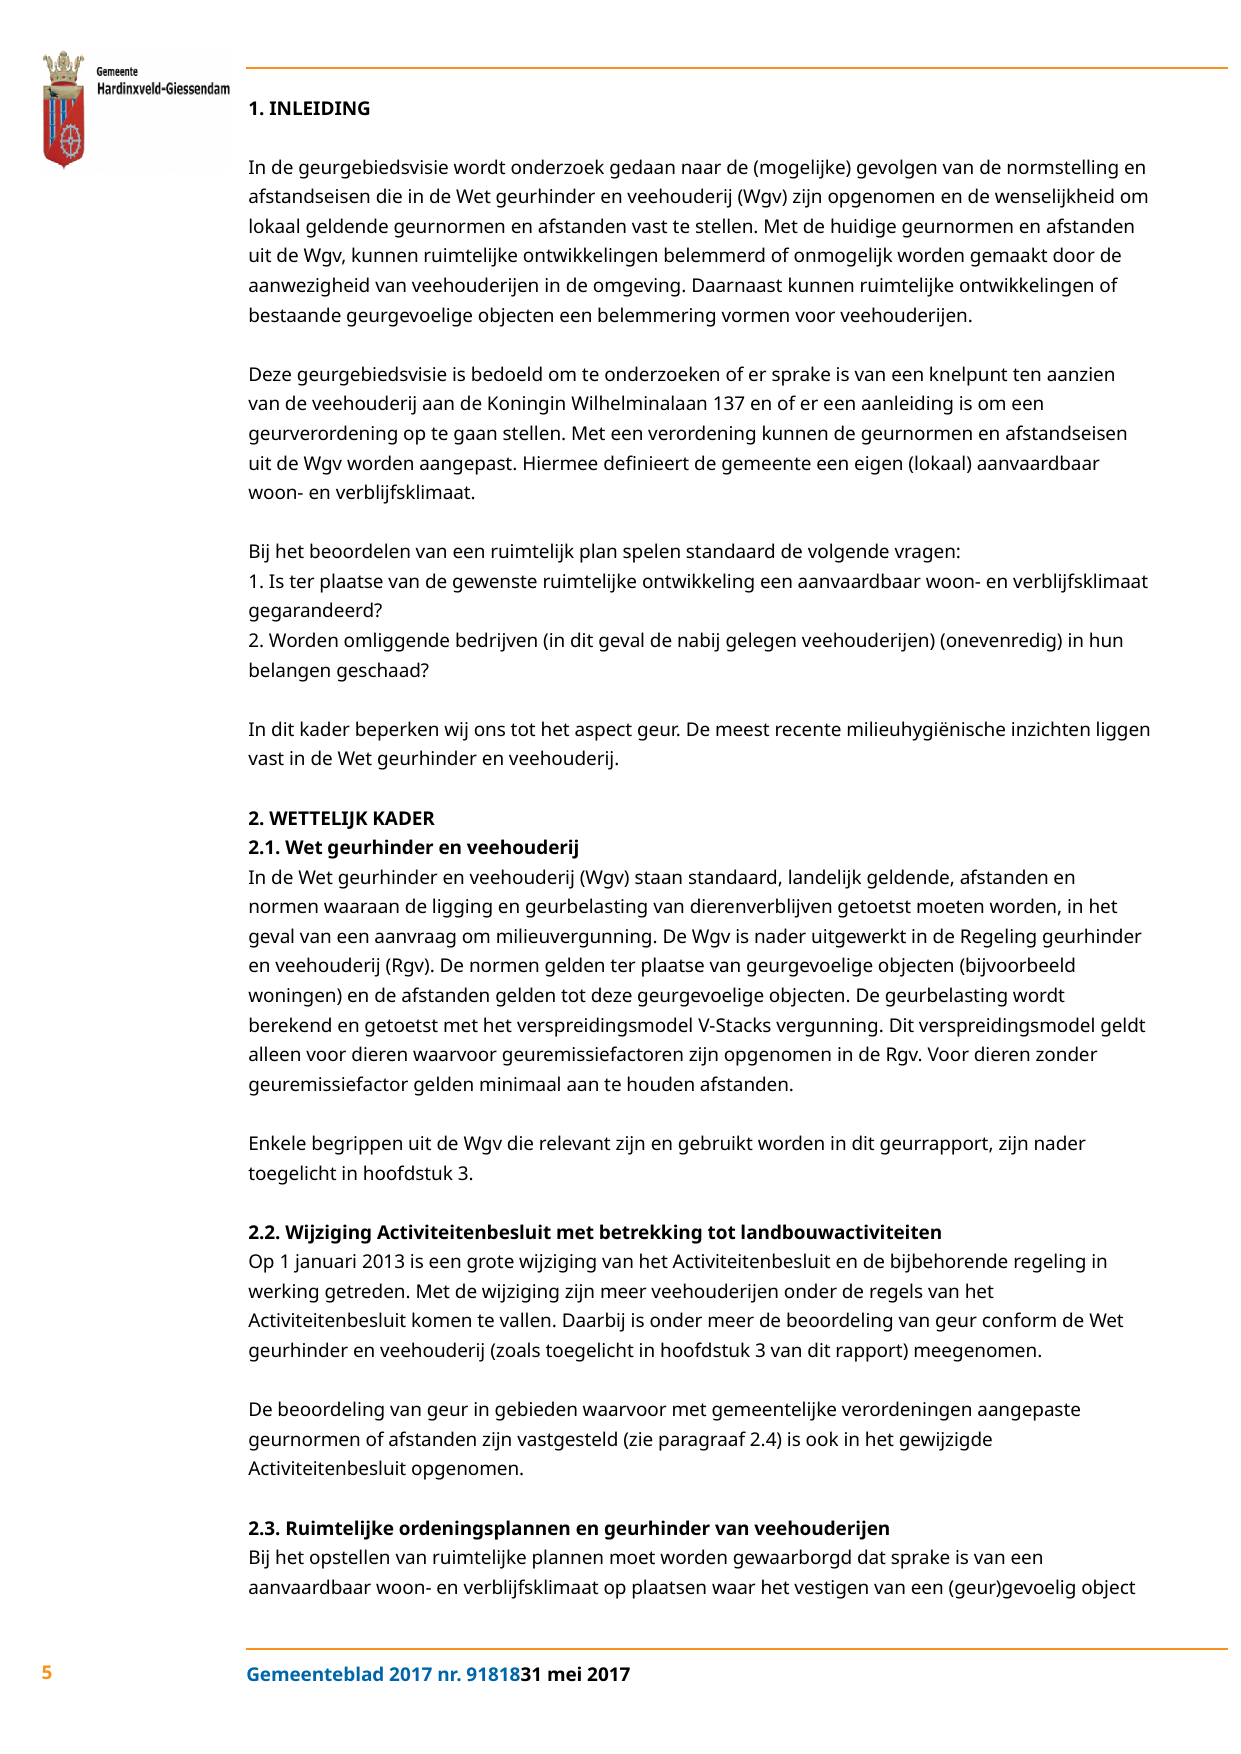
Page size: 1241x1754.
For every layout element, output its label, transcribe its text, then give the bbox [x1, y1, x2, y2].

text 2.2. Wijziging Activiteitenbesluit met betrekking tot landbouwactiviteiten [248, 1219, 1152, 1245]
text 1. INLEIDING [248, 95, 1152, 121]
text 2.3. Ruimtelijke ordeningsplannen en geurhinder van veehouderijen [248, 1515, 1152, 1541]
text Enkele begrippen uit de Wgv die relevant zijn en gebruikt worden in dit geurrapport, zijn nader toegelicht in hoofdstuk 3. [248, 1130, 1152, 1186]
text In de geurgebiedsvisie wordt onderzoek gedaan naar de (mogelijke) gevolgen van de normstelling en afstandseisen die in de Wet geurhinder en veehouderij (Wgv) zijn opgenomen en de wenselijkheid om lokaal geldende geurnormen en afstanden vast te stellen. Met de huidige geurnormen en afstanden uit de Wgv, kunnen ruimtelijke ontwikkelingen belemmerd of onmogelijk worden gemaakt door de aanwezigheid van veehouderijen in de omgeving. Daarnaast kunnen ruimtelijke ontwikkelingen of bestaande geurgevoelige objecten een belemmering vormen voor veehouderijen. [248, 154, 1152, 328]
text 2. Worden omliggende bedrijven (in dit geval de nabij gelegen veehouderijen) (onevenredig) in hun belangen geschaad? [248, 627, 1152, 683]
text De beoordeling van geur in gebieden waarvoor met gemeentelijke verordeningen aangepaste geurnormen of afstanden zijn vastgesteld (zie paragraaf 2.4) is ook in het gewijzigde Activiteitenbesluit opgenomen. [248, 1396, 1152, 1481]
text 1. Is ter plaatse van de gewenste ruimtelijke ontwikkeling een aanvaardbaar woon- en verblijfsklimaat gegarandeerd? [248, 568, 1152, 623]
text Bij het beoordelen van een ruimtelijk plan spelen standaard de volgende vragen: [248, 538, 1152, 564]
text Op 1 januari 2013 is een grote wijziging van het Activiteitenbesluit en de bijbehorende regeling in werking getreden. Met de wijziging zijn meer veehouderijen onder de regels van het Activiteitenbesluit komen te vallen. Daarbij is onder meer de beoordeling van geur conform de Wet geurhinder en veehouderij (zoals toegelicht in hoofdstuk 3 van dit rapport) meegenomen. [248, 1248, 1152, 1363]
text Bij het opstellen van ruimtelijke plannen moet worden gewaarborgd dat sprake is van een aanvaardbaar woon- en verblijfsklimaat op plaatsen waar het vestigen van een (geur)gevoelig object [248, 1544, 1152, 1600]
text 2.1. Wet geurhinder en veehouderij [248, 834, 1152, 860]
picture [41, 47, 231, 172]
text In de Wet geurhinder en veehouderij (Wgv) staan standaard, landelijk geldende, afstanden en normen waaraan de ligging en geurbelasting van dierenverblijven getoetst moeten worden, in het geval van een aanvraag om milieuvergunning. De Wgv is nader uitgewerkt in de Regeling geurhinder en veehouderij (Rgv). De normen gelden ter plaatse van geurgevoelige objecten (bijvoorbeeld woningen) en de afstanden gelden tot deze geurgevoelige objecten. De geurbelasting wordt berekend en getoetst met het verspreidingsmodel V-Stacks vergunning. Dit verspreidingsmodel geldt alleen voor dieren waarvoor geuremissiefactoren zijn opgenomen in de Rgv. Voor dieren zonder geuremissiefactor gelden minimaal aan te houden afstanden. [248, 864, 1152, 1097]
text In dit kader beperken wij ons tot het aspect geur. De meest recente milieuhygiënische inzichten liggen vast in de Wet geurhinder en veehouderij. [248, 716, 1152, 771]
text Deze geurgebiedsvisie is bedoeld om te onderzoeken of er sprake is van een knelpunt ten aanzien van de veehouderij aan de Koningin Wilhelminalaan 137 en of er een aanleiding is om een geurverordening op te gaan stellen. Met een verordening kunnen de geurnormen en afstandseisen uit de Wgv worden aangepast. Hiermee definieert de gemeente een eigen (lokaal) aanvaardbaar woon- en verblijfsklimaat. [248, 361, 1152, 505]
text 2. WETTELIJK KADER [248, 805, 1152, 831]
